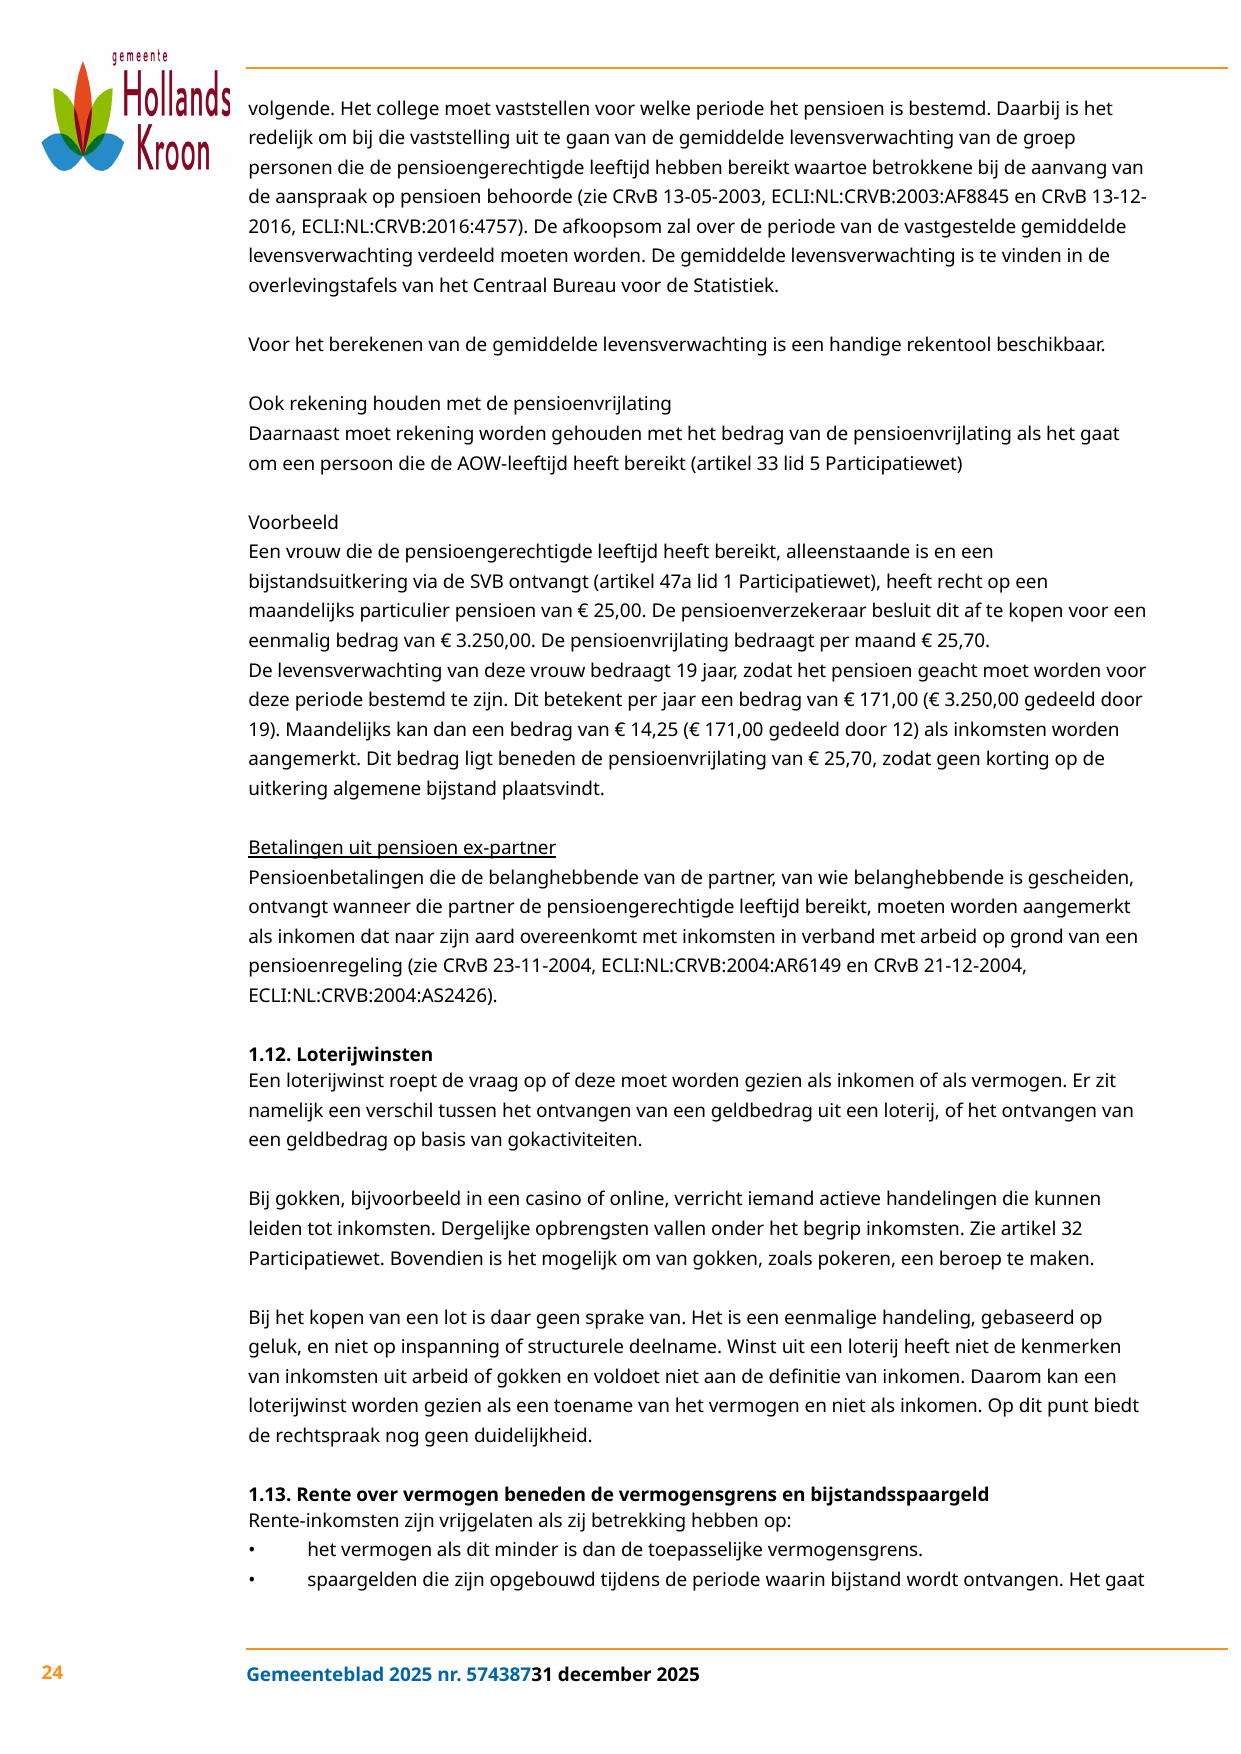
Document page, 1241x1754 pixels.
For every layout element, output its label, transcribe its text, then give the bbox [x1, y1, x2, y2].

text Een vrouw die de pensioengerechtigde leeftijd heeft bereikt, alleenstaande is en een bijstandsuitkering via de SVB ontvangt (artikel 47a lid 1 Participatiewet), heeft recht op een maandelijks particulier pensioen van € 25,00. De pensioenverzekeraar besluit dit af te kopen voor een eenmalig bedrag van € 3.250,00. De pensioenvrijlating bedraagt per maand € 25,70. [248, 538, 1152, 653]
text Ook rekening houden met de pensioenvrijlating [248, 391, 1152, 416]
text Bij gokken, bijvoorbeeld in een casino of online, verricht iemand actieve handelingen die kunnen leiden tot inkomsten. Dergelijke opbrengsten vallen onder het begrip inkomsten. Zie artikel 32 Participatiewet. Bovendien is het mogelijk om van gokken, zoals pokeren, een beroep te maken. [248, 1186, 1152, 1270]
text Een loterijwinst roept de vraag op of deze moet worden gezien als inkomen of als vermogen. Er zit namelijk een verschil tussen het ontvangen van een geldbedrag uit een loterij, of het ontvangen van een geldbedrag op basis van gokactiviteiten. [248, 1067, 1152, 1152]
text volgende. Het college moet vaststellen voor welke periode het pensioen is bestemd. Daarbij is het redelijk om bij die vaststelling uit te gaan van de gemiddelde levensverwachting van de groep personen die de pensioengerechtigde leeftijd hebben bereikt waartoe betrokkene bij de aanvang van de aanspraak op pensioen behoorde (zie CRvB 13-05-2003, ECLI:NL:CRVB:2003:AF8845 en CRvB 13-12-2016, ECLI:NL:CRVB:2016:4757). De afkoopsom zal over de periode van de vastgestelde gemiddelde levensverwachting verdeeld moeten worden. De gemiddelde levensverwachting is te vinden in de overlevingstafels van het Centraal Bureau voor de Statistiek. [248, 95, 1152, 298]
text Bij het kopen van een lot is daar geen sprake van. Het is een eenmalige handeling, gebaseerd op geluk, en niet op inspanning of structurele deelname. Winst uit een loterij heeft niet de kenmerken van inkomsten uit arbeid of gokken en voldoet niet aan de definitie van inkomen. Daarom kan een loterijwinst worden gezien als een toename van het vermogen en niet als inkomen. Op dit punt biedt de rechtspraak nog geen duidelijkheid. [248, 1304, 1152, 1448]
text Daarnaast moet rekening worden gehouden met het bedrag van de pensioenvrijlating als het gaat om een persoon die de AOW-leeftijd heeft bereikt (artikel 33 lid 5 Participatiewet) [248, 420, 1152, 476]
text 1.12. Loterijwinsten [248, 1041, 1152, 1067]
text Voorbeeld [248, 509, 1152, 535]
text De levensverwachting van deze vrouw bedraagt 19 jaar, zodat het pensioen geacht moet worden voor deze periode bestemd te zijn. Dit betekent per jaar een bedrag van € 171,00 (€ 3.250,00 gedeeld door 19). Maandelijks kan dan een bedrag van € 14,25 (€ 171,00 gedeeld door 12) als inkomsten worden aangemerkt. Dit bedrag ligt beneden de pensioenvrijlating van € 25,70, zodat geen korting op de uitkering algemene bijstand plaatsvindt. [248, 657, 1152, 801]
text 1.13. Rente over vermogen beneden de vermogensgrens en bijstandsspaargeld [248, 1481, 1152, 1507]
text Rente-inkomsten zijn vrijgelaten als zij betrekking hebben op: [248, 1507, 1152, 1533]
text Betalingen uit pensioen ex-partner [248, 834, 1152, 860]
list het vermogen als dit minder is dan de toepasselijke vermogensgrens. [248, 1537, 1152, 1562]
picture [41, 47, 231, 172]
text Pensioenbetalingen die de belanghebbende van de partner, van wie belanghebbende is gescheiden, ontvangt wanneer die partner de pensioengerechtigde leeftijd bereikt, moeten worden aangemerkt als inkomen dat naar zijn aard overeenkomt met inkomsten in verband met arbeid op grond van een pensioenregeling (zie CRvB 23-11-2004, ECLI:NL:CRVB:2004:AR6149 en CRvB 21-12-2004, ECLI:NL:CRVB:2004:AS2426). [248, 864, 1152, 1008]
list spaargelden die zijn opgebouwd tijdens de periode waarin bijstand wordt ontvangen. Het gaat [248, 1566, 1152, 1592]
text Voor het berekenen van de gemiddelde levensverwachting is een handige rekentool beschikbaar. [248, 331, 1152, 357]
